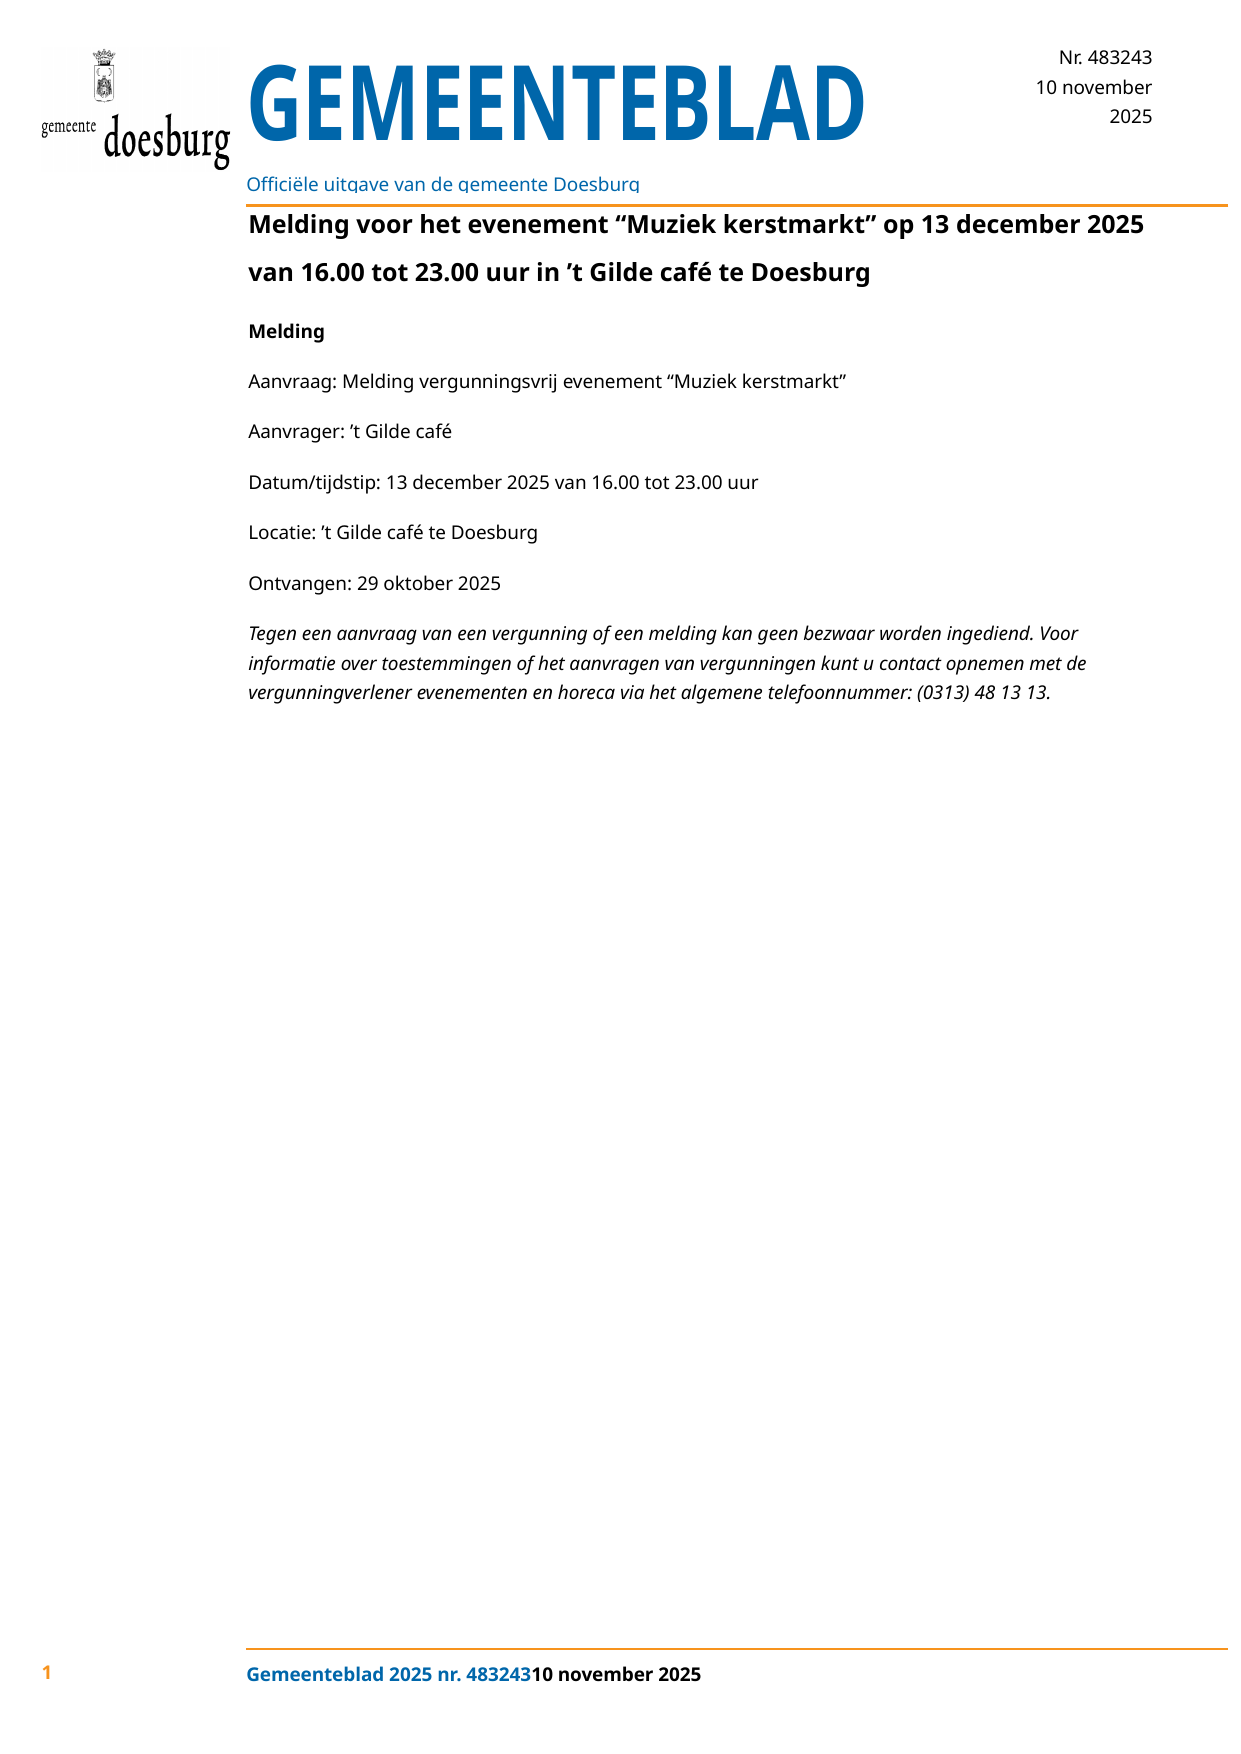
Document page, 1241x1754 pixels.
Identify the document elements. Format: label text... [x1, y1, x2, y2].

text Aanvrager: ’t Gilde café [248, 419, 1152, 444]
text Melding [248, 318, 1152, 344]
text Ontvangen: 29 oktober 2025 [248, 570, 1152, 596]
text Aanvraag: Melding vergunningsvrij evenement “Muziek kerstmarkt” [248, 368, 1152, 394]
text Datum/tijdstip: 13 december 2025 van 16.00 tot 23.00 uur [248, 469, 1152, 495]
text Tegen een aanvraag van een vergunning of een melding kan geen bezwaar worden ingediend. Voor informatie over toestemmingen of het aanvragen van vergunningen kunt u contact opnemen met de vergunningverlener evenementen en horeca via het algemene telefoonnummer: (0313) 48 13 13. [248, 620, 1152, 705]
picture [41, 47, 231, 172]
text Melding voor het evenement “Muziek kerstmarkt” op 13 december 2025 van 16.00 tot 23.00 uur in ’t Gilde café te Doesburg [248, 207, 1152, 288]
text Locatie: ’t Gilde café te Doesburg [248, 519, 1152, 545]
